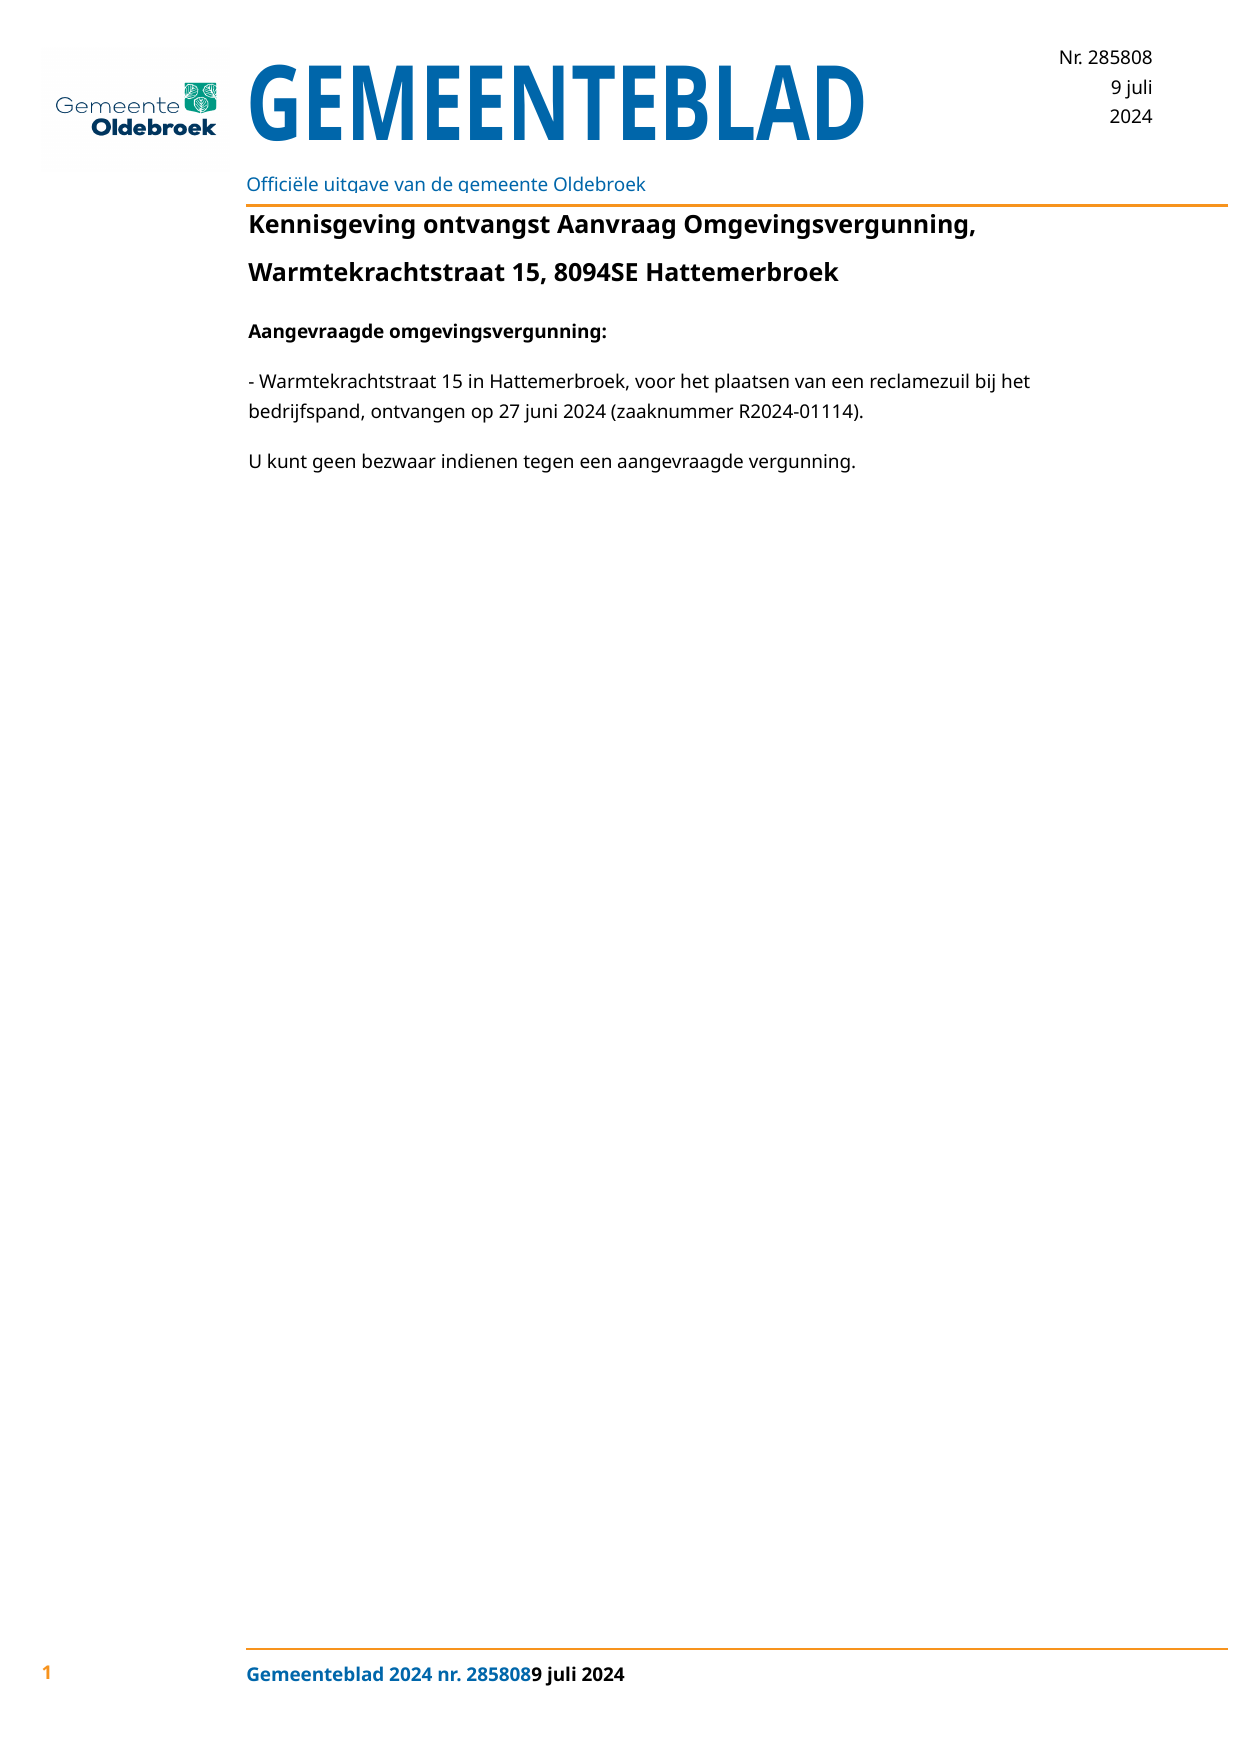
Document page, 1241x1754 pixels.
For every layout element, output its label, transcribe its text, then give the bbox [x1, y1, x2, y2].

text Aangevraagde omgevingsvergunning: [248, 318, 1152, 344]
picture [41, 47, 231, 172]
text U kunt geen bezwaar indienen tegen een aangevraagde vergunning. [248, 448, 1152, 474]
text - Warmtekrachtstraat 15 in Hattemerbroek, voor het plaatsen van een reclamezuil bij het bedrijfspand, ontvangen op 27 juni 2024 (zaaknummer R2024-01114). [248, 368, 1152, 424]
text Kennisgeving ontvangst Aanvraag Omgevingsvergunning, Warmtekrachtstraat 15, 8094SE Hattemerbroek [248, 207, 1152, 288]
